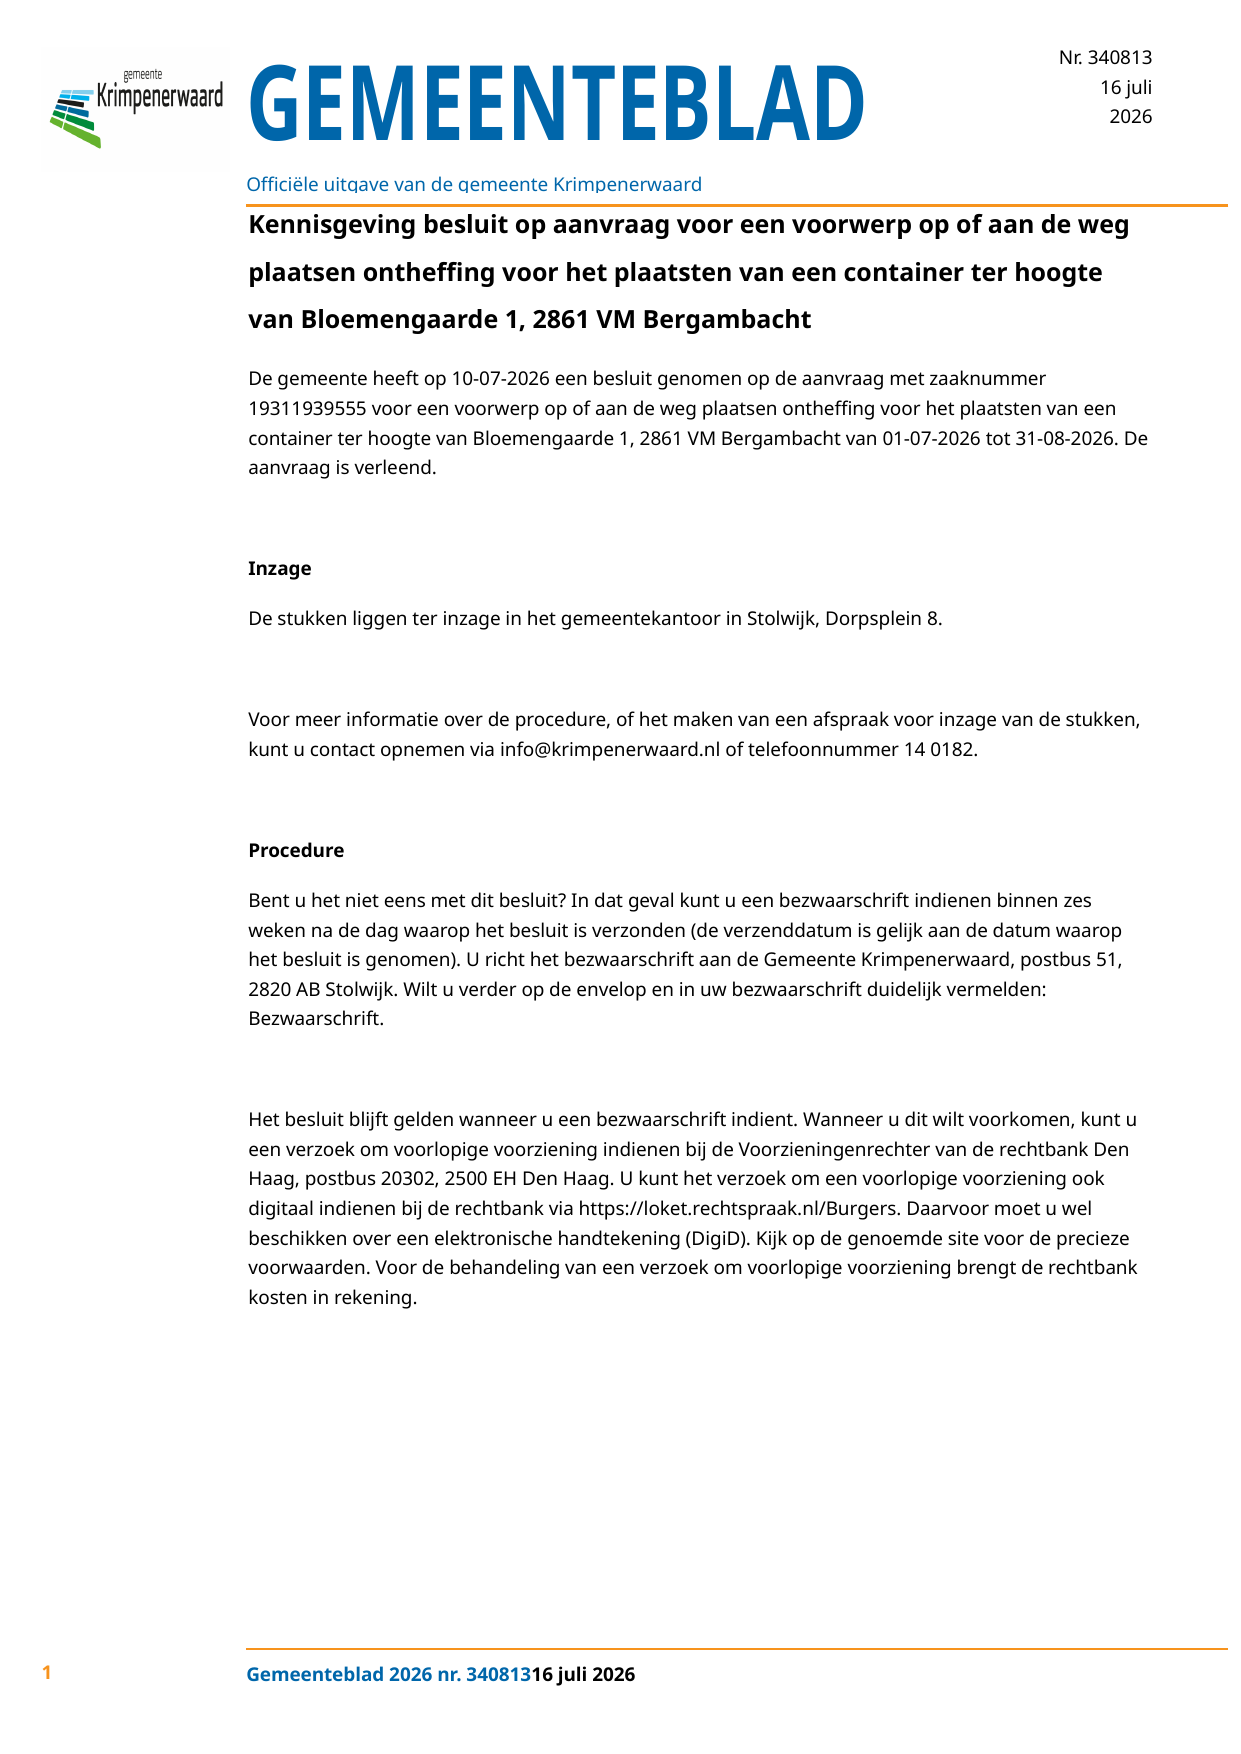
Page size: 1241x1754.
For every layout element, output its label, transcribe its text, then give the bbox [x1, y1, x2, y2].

picture [41, 47, 231, 172]
text De stukken liggen ter inzage in het gemeentekantoor in Stolwijk, Dorpsplein 8. [248, 606, 1152, 631]
text Voor meer informatie over de procedure, of het maken van een afspraak voor inzage van de stukken, kunt u contact opnemen via info@krimpenerwaard.nl of telefoonnummer 14 0182. [248, 706, 1152, 762]
text Bent u het niet eens met dit besluit? In dat geval kunt u een bezwaarschrift indienen binnen zes weken na de dag waarop het besluit is verzonden (de verzenddatum is gelijk aan de datum waarop het besluit is genomen). U richt het bezwaarschrift aan de Gemeente Krimpenerwaard, postbus 51, 2820 AB Stolwijk. Wilt u verder op de envelop en in uw bezwaarschrift duidelijk vermelden: Bezwaarschrift. [248, 887, 1152, 1031]
text Inzage [248, 555, 1152, 581]
text Kennisgeving besluit op aanvraag voor een voorwerp op of aan de weg plaatsen ontheffing voor het plaatsten van een container ter hoogte van Bloemengaarde 1, 2861 VM Bergambacht [248, 207, 1152, 336]
text Het besluit blijft gelden wanneer u een bezwaarschrift indient. Wanneer u dit wilt voorkomen, kunt u een verzoek om voorlopige voorziening indienen bij de Voorzieningenrechter van de rechtbank Den Haag, postbus 20302, 2500 EH Den Haag. U kunt het verzoek om een voorlopige voorziening ook digitaal indienen bij de rechtbank via https://loket.rechtspraak.nl/Burgers. Daarvoor moet u wel beschikken over een elektronische handtekening (DigiD). Kijk op de genoemde site voor de precieze voorwaarden. Voor de behandeling van een verzoek om voorlopige voorziening brengt de rechtbank kosten in rekening. [248, 1106, 1152, 1309]
text De gemeente heeft op 10-07-2026 een besluit genomen op de aanvraag met zaaknummer 19311939555 voor een voorwerp op of aan de weg plaatsen ontheffing voor het plaatsten van een container ter hoogte van Bloemengaarde 1, 2861 VM Bergambacht van 01-07-2026 tot 31-08-2026. De aanvraag is verleend. [248, 366, 1152, 480]
text Procedure [248, 837, 1152, 862]
